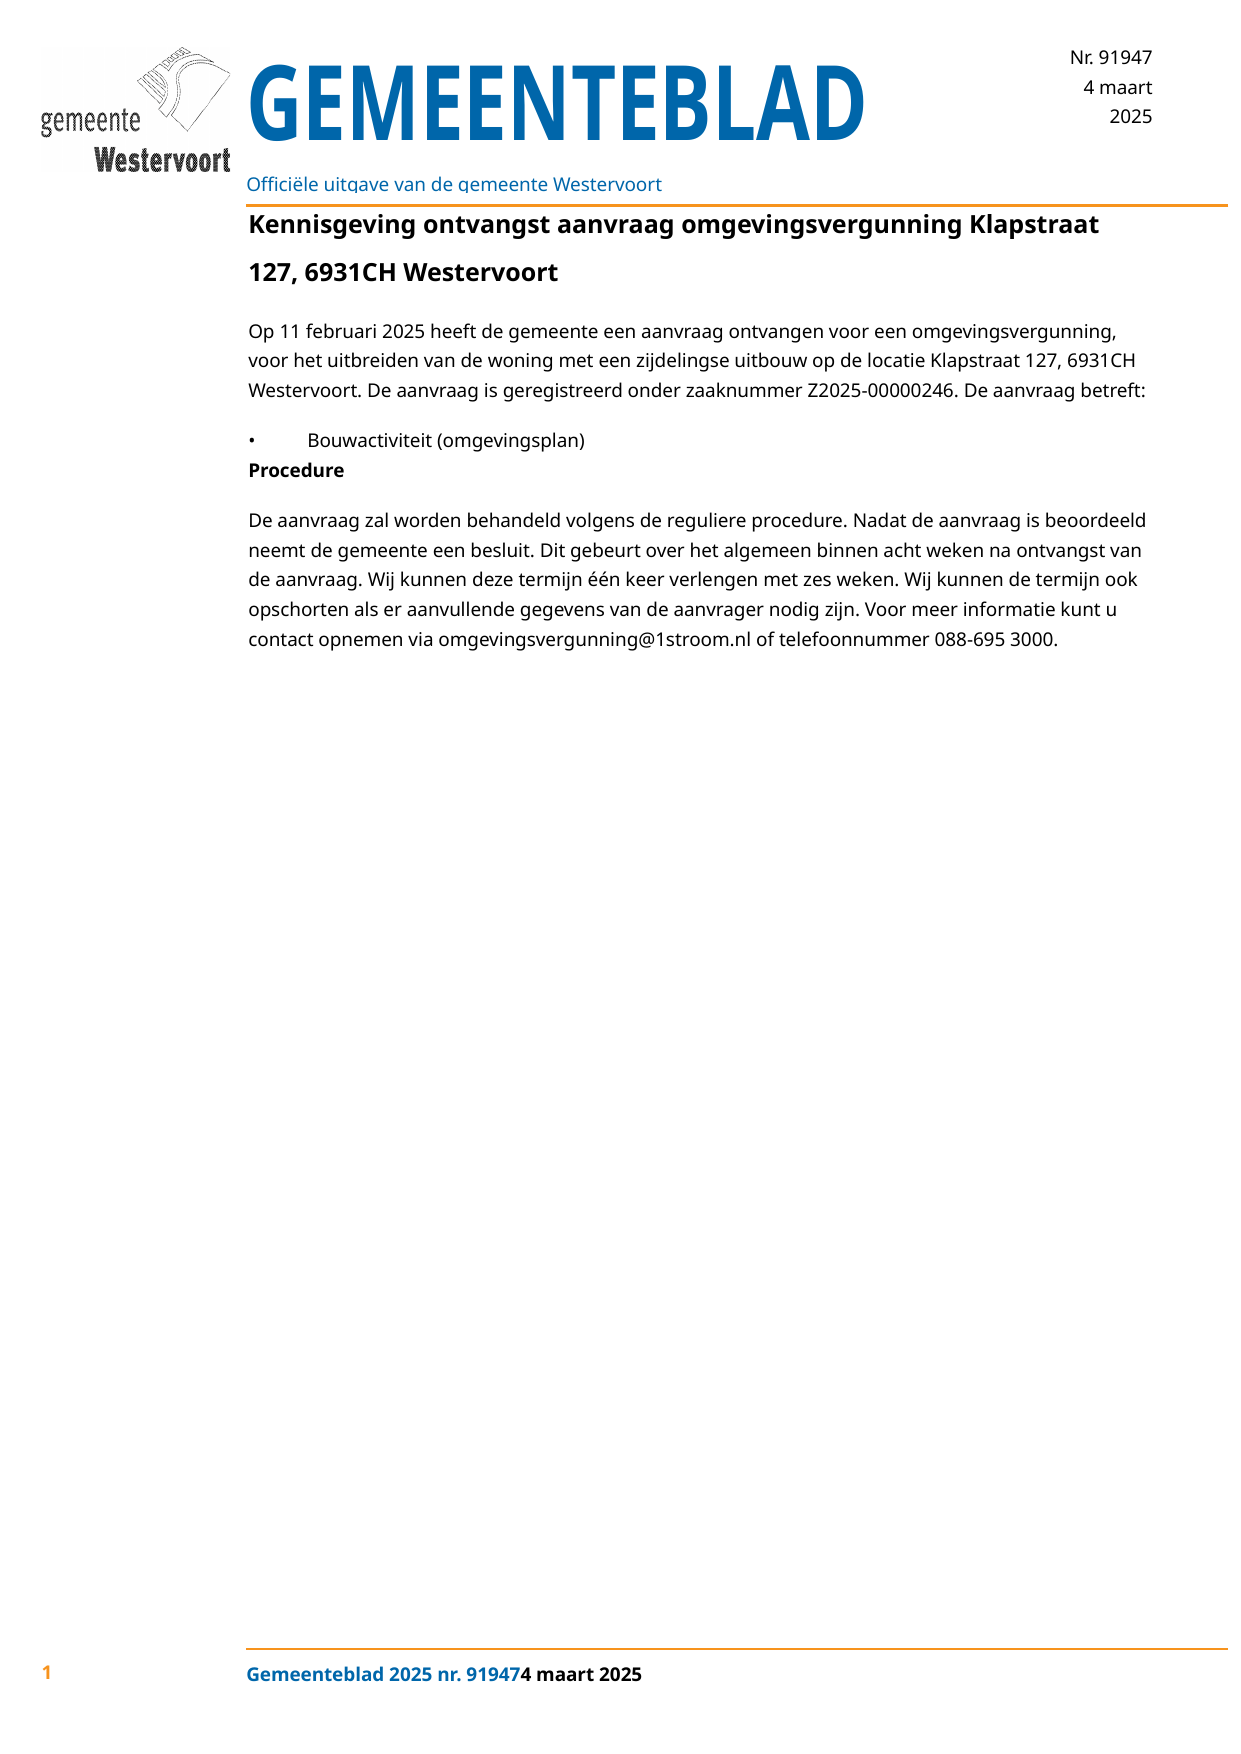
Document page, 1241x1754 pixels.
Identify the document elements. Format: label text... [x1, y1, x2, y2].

text Op 11 februari 2025 heeft de gemeente een aanvraag ontvangen voor een omgevingsvergunning, voor het uitbreiden van de woning met een zijdelingse uitbouw op de locatie Klapstraat 127, 6931CH Westervoort. De aanvraag is geregistreerd onder zaaknummer Z2025-00000246. De aanvraag betreft: [248, 318, 1152, 403]
text Procedure [248, 457, 1152, 483]
list Bouwactiviteit (omgevingsplan) [248, 427, 1152, 453]
text Kennisgeving ontvangst aanvraag omgevingsvergunning Klapstraat 127, 6931CH Westervoort [248, 207, 1152, 288]
text De aanvraag zal worden behandeld volgens de reguliere procedure. Nadat de aanvraag is beoordeeld neemt de gemeente een besluit. Dit gebeurt over het algemeen binnen acht weken na ontvangst van de aanvraag. Wij kunnen deze termijn één keer verlengen met zes weken. Wij kunnen de termijn ook opschorten als er aanvullende gegevens van de aanvrager nodig zijn. Voor meer informatie kunt u contact opnemen via omgevingsvergunning@1stroom.nl of telefoonnummer 088-695 3000. [248, 507, 1152, 652]
picture [41, 47, 231, 172]
